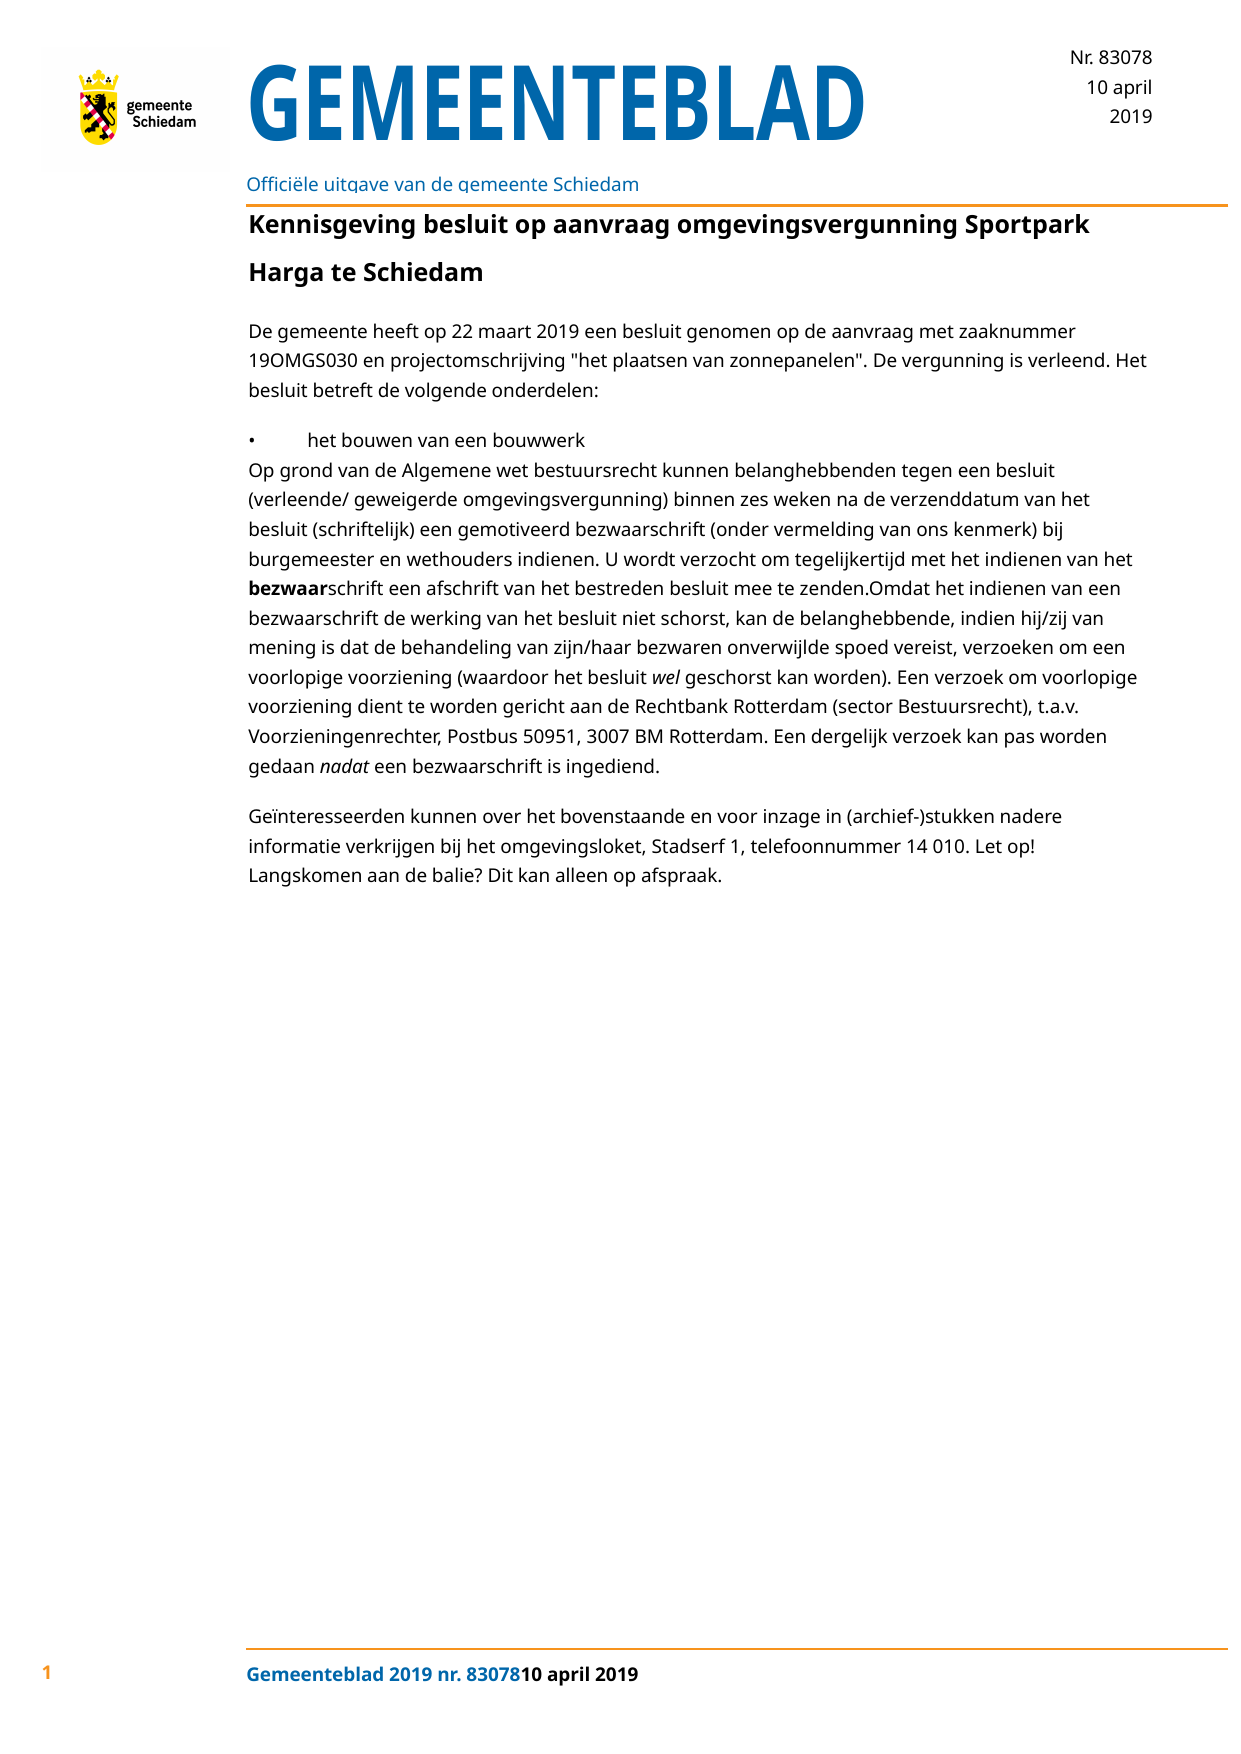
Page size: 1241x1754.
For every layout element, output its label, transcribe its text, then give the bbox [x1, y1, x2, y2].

text Geïnteresseerden kunnen over het bovenstaande en voor inzage in (archief-)stukken nadere informatie verkrijgen bij het omgevingsloket, Stadserf 1, telefoonnummer 14 010. Let op! Langskomen aan de balie? Dit kan alleen op afspraak. [248, 803, 1152, 888]
text De gemeente heeft op 22 maart 2019 een besluit genomen op de aanvraag met zaaknummer 19OMGS030 en projectomschrijving "het plaatsen van zonnepanelen". De vergunning is verleend. Het besluit betreft de volgende onderdelen: [248, 318, 1152, 403]
text Kennisgeving besluit op aanvraag omgevingsvergunning Sportpark Harga te Schiedam [248, 207, 1152, 288]
text Op grond van de Algemene wet bestuursrecht kunnen belanghebbenden tegen een besluit (verleende/ geweigerde omgevingsvergunning) binnen zes weken na de verzenddatum van het besluit (schriftelijk) een gemotiveerd bezwaarschrift (onder vermelding van ons kenmerk) bij burgemeester en wethouders indienen. U wordt verzocht om tegelijkertijd met het indienen van het bezwaarschrift een afschrift van het bestreden besluit mee te zenden.Omdat het indienen van een bezwaarschrift de werking van het besluit niet schorst, kan de belanghebbende, indien hij/zij van mening is dat de behandeling van zijn/haar bezwaren onverwijlde spoed vereist, verzoeken om een voorlopige voorziening (waardoor het besluit wel geschorst kan worden). Een verzoek om voorlopige voorziening dient te worden gericht aan de Rechtbank Rotterdam (sector Bestuursrecht), t.a.v. Voorzieningenrechter, Postbus 50951, 3007 BM Rotterdam. Een dergelijk verzoek kan pas worden gedaan nadat een bezwaarschrift is ingediend. [248, 457, 1152, 779]
list het bouwen van een bouwwerk [248, 427, 1152, 453]
picture [41, 47, 231, 172]
